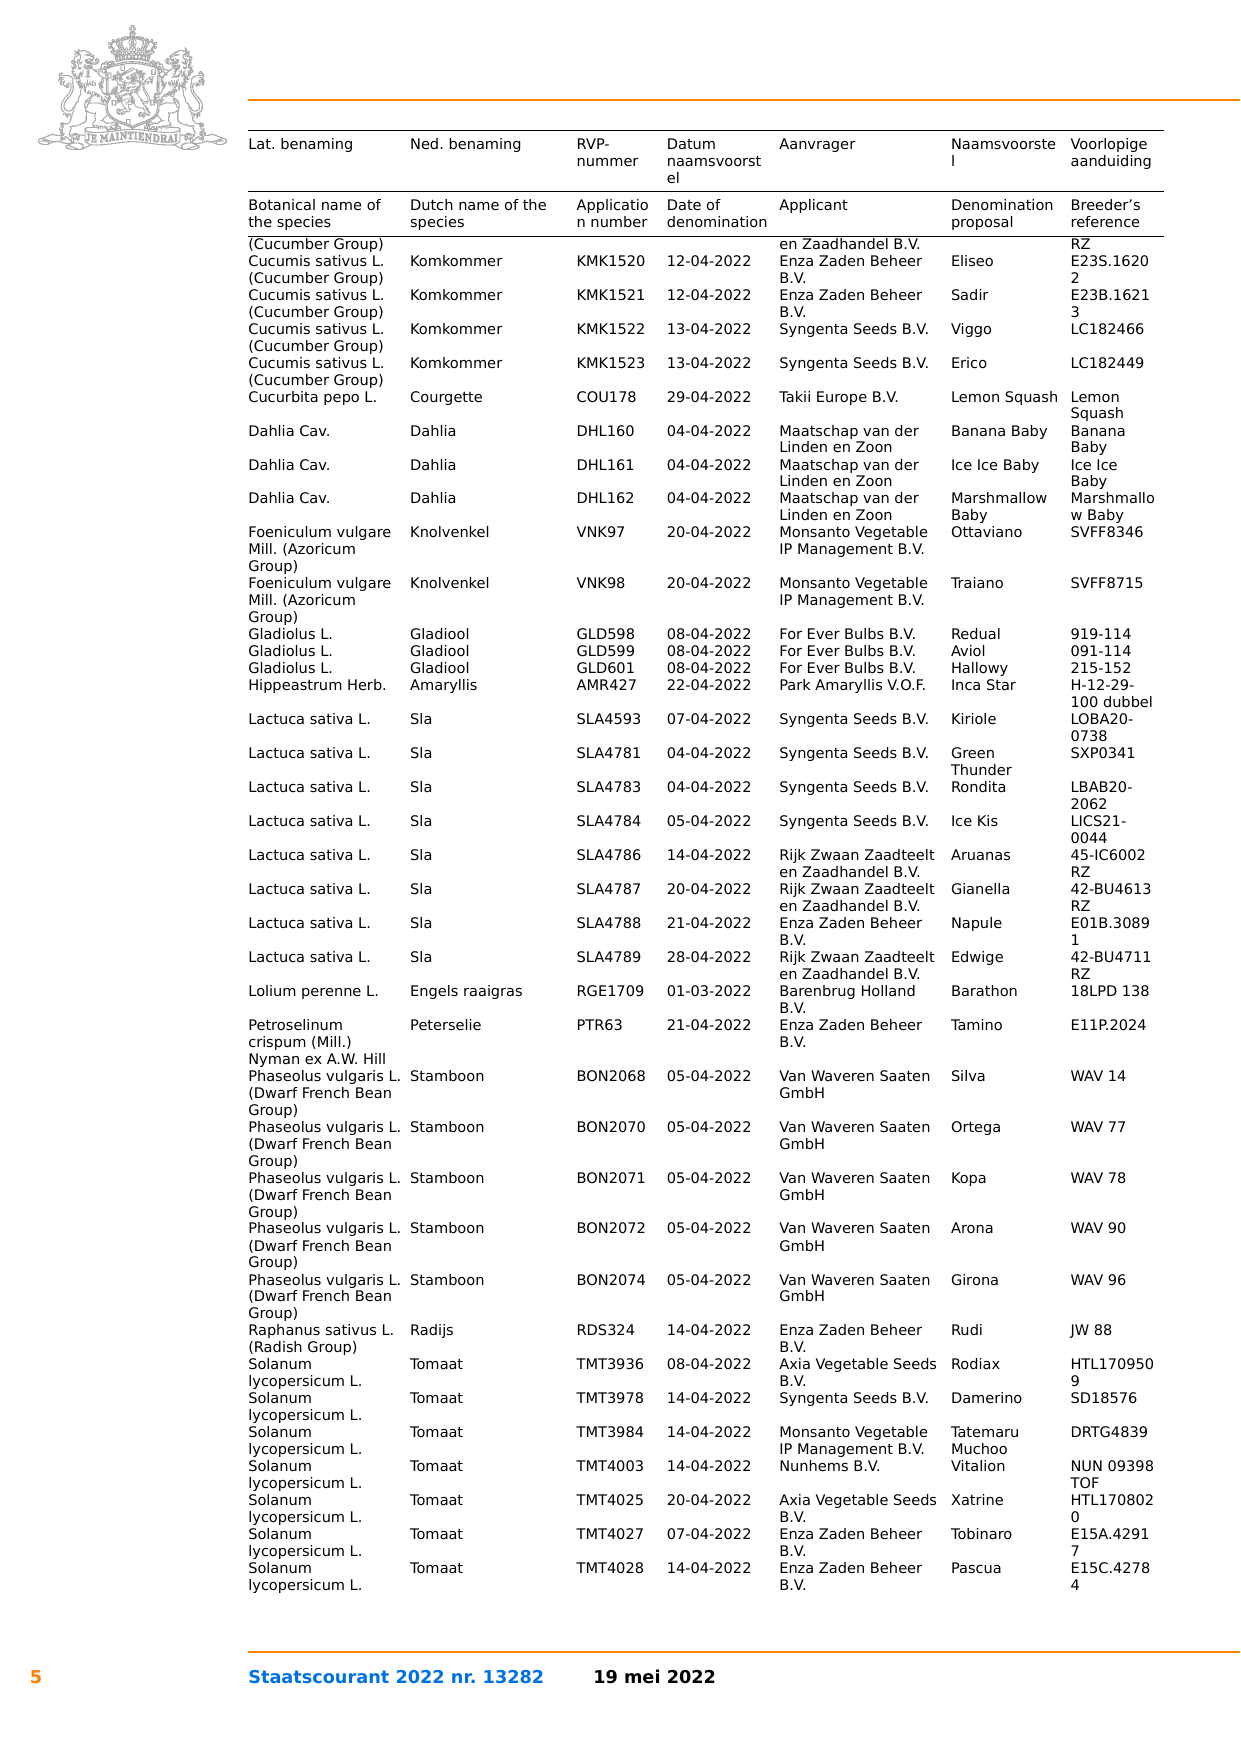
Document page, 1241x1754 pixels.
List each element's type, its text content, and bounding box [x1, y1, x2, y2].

table_cell Ice Kis [945, 813, 1064, 847]
table_cell Dahlia [404, 456, 570, 490]
table_header Voorlopige aanduiding [1065, 131, 1163, 191]
table_cell Nunhems B.V. [773, 1458, 945, 1492]
table_cell 20-04-2022 [661, 881, 773, 915]
table_cell DHL161 [570, 456, 661, 490]
table_cell WAV 78 [1065, 1170, 1163, 1220]
table_cell 28-04-2022 [661, 949, 773, 983]
table_cell 14-04-2022 [661, 1322, 773, 1356]
table_cell Girona [945, 1271, 1064, 1322]
table_header Aanvrager [773, 131, 945, 191]
table_cell Rudi [945, 1322, 1064, 1356]
table_cell BON2072 [570, 1220, 661, 1271]
table_cell Gladiolus L. [248, 660, 404, 677]
table_cell Lactuca sativa L. [248, 745, 404, 779]
table_cell TMT3978 [570, 1390, 661, 1424]
table_cell Marshmallow Baby [945, 490, 1064, 524]
table_cell Gladiool [404, 643, 570, 660]
table_cell Phaseolus vulgaris L. (Dwarf French Bean Group) [248, 1119, 404, 1169]
table_header Datum naamsvoorstel [661, 131, 773, 191]
table_cell TMT3936 [570, 1356, 661, 1390]
table_cell Gladiolus L. [248, 643, 404, 660]
table_cell Hippeastrum Herb. [248, 677, 404, 711]
table_cell Sla [404, 881, 570, 915]
table_cell Denomination proposal [945, 192, 1064, 236]
table_cell 20-04-2022 [661, 575, 773, 626]
table_cell 29-04-2022 [661, 389, 773, 422]
table_cell Lemon Squash [1065, 389, 1163, 422]
table_cell Petroselinum crispum (Mill.) Nyman ex A.W. Hill [248, 1017, 404, 1068]
table_cell Solanum lycopersicum L. [248, 1390, 404, 1424]
table_cell 14-04-2022 [661, 1424, 773, 1458]
table_cell 04-04-2022 [661, 456, 773, 490]
table_cell SLA4784 [570, 813, 661, 847]
table_cell 14-04-2022 [661, 1390, 773, 1424]
table_cell Enza Zaden Beheer B.V. [773, 915, 945, 949]
table_cell Van Waveren Saaten GmbH [773, 1170, 945, 1220]
table_cell (Cucumber Group) [248, 237, 404, 253]
table_cell Cucumis sativus L. (Cucumber Group) [248, 355, 404, 388]
table_cell Syngenta Seeds B.V. [773, 779, 945, 813]
table_cell TMT4028 [570, 1560, 661, 1594]
table_cell TMT4003 [570, 1458, 661, 1492]
table_cell Syngenta Seeds B.V. [773, 813, 945, 847]
table_cell Ice Ice Baby [1065, 456, 1163, 490]
table_cell 12-04-2022 [661, 287, 773, 321]
table_cell Enza Zaden Beheer B.V. [773, 287, 945, 321]
table_cell Van Waveren Saaten GmbH [773, 1271, 945, 1322]
table_cell Enza Zaden Beheer B.V. [773, 1322, 945, 1356]
table_cell 08-04-2022 [661, 1356, 773, 1390]
table_cell Cucurbita pepo L. [248, 389, 404, 422]
table_cell Banana Baby [1065, 423, 1163, 456]
table_cell Marshmallow Baby [1065, 490, 1163, 524]
table_cell SLA4593 [570, 711, 661, 745]
table_cell 20-04-2022 [661, 524, 773, 575]
table_cell [945, 237, 1064, 253]
table_cell Date of denomination [661, 192, 773, 236]
table_cell 215-152 [1065, 660, 1163, 677]
table_cell Gladiool [404, 626, 570, 643]
table_cell 42-BU4613 RZ [1065, 881, 1163, 915]
table_cell Xatrine [945, 1492, 1064, 1526]
table_cell Sadir [945, 287, 1064, 321]
table_cell E15A.42917 [1065, 1526, 1163, 1560]
table_cell 14-04-2022 [661, 847, 773, 881]
table_cell 13-04-2022 [661, 321, 773, 354]
table_cell Cucumis sativus L. (Cucumber Group) [248, 287, 404, 321]
table_cell RDS324 [570, 1322, 661, 1356]
table_cell Tomaat [404, 1560, 570, 1594]
table_cell VNK97 [570, 524, 661, 575]
table_cell Lactuca sativa L. [248, 711, 404, 745]
table_cell Stamboon [404, 1068, 570, 1118]
table_cell Tatemaru Muchoo [945, 1424, 1064, 1458]
table_cell 05-04-2022 [661, 1271, 773, 1322]
table_cell [661, 237, 773, 253]
table_cell 08-04-2022 [661, 643, 773, 660]
table_cell Park Amaryllis V.O.F. [773, 677, 945, 711]
table_cell SLA4787 [570, 881, 661, 915]
table_cell 14-04-2022 [661, 1560, 773, 1594]
table_cell Aviol [945, 643, 1064, 660]
table_cell Sla [404, 779, 570, 813]
table_cell GLD598 [570, 626, 661, 643]
table_cell Sla [404, 847, 570, 881]
table_cell SD18576 [1065, 1390, 1163, 1424]
table_cell H-12-29-100 dubbel [1065, 677, 1163, 711]
table_cell Dahlia [404, 490, 570, 524]
table_cell Silva [945, 1068, 1064, 1118]
table_cell Vitalion [945, 1458, 1064, 1492]
table_cell Peterselie [404, 1017, 570, 1068]
table_cell SVFF8715 [1065, 575, 1163, 626]
table_cell Gladiool [404, 660, 570, 677]
table_cell Enza Zaden Beheer B.V. [773, 253, 945, 287]
table_cell DRTG4839 [1065, 1424, 1163, 1458]
table_cell Gladiolus L. [248, 626, 404, 643]
table_cell COU178 [570, 389, 661, 422]
table_cell en Zaadhandel B.V. [773, 237, 945, 253]
table_cell Lemon Squash [945, 389, 1064, 422]
table_cell Courgette [404, 389, 570, 422]
table_cell Raphanus sativus L. (Radish Group) [248, 1322, 404, 1356]
table_cell Dahlia Cav. [248, 423, 404, 456]
table_cell Syngenta Seeds B.V. [773, 321, 945, 354]
table_header Lat. benaming [248, 131, 404, 191]
table_cell Komkommer [404, 287, 570, 321]
table_cell [404, 237, 570, 253]
table_cell [570, 237, 661, 253]
table_header Ned. benaming [404, 131, 570, 191]
table_cell Stamboon [404, 1170, 570, 1220]
table_cell 091-114 [1065, 643, 1163, 660]
table_cell Tomaat [404, 1492, 570, 1526]
table_cell 12-04-2022 [661, 253, 773, 287]
table_cell 05-04-2022 [661, 1119, 773, 1169]
table_cell Edwige [945, 949, 1064, 983]
table_cell BON2070 [570, 1119, 661, 1169]
table_cell Solanum lycopersicum L. [248, 1424, 404, 1458]
table_cell Enza Zaden Beheer B.V. [773, 1560, 945, 1594]
table_cell Solanum lycopersicum L. [248, 1356, 404, 1390]
table_cell GLD599 [570, 643, 661, 660]
table_cell 04-04-2022 [661, 779, 773, 813]
table_cell Sla [404, 813, 570, 847]
table_cell KMK1523 [570, 355, 661, 388]
table_cell Phaseolus vulgaris L. (Dwarf French Bean Group) [248, 1068, 404, 1118]
table_cell Cucumis sativus L. (Cucumber Group) [248, 321, 404, 354]
table_cell E11P.2024 [1065, 1017, 1163, 1068]
table_cell Aruanas [945, 847, 1064, 881]
table_cell DHL162 [570, 490, 661, 524]
table_cell 45-IC6002 RZ [1065, 847, 1163, 881]
table_cell Stamboon [404, 1271, 570, 1322]
table_cell Tamino [945, 1017, 1064, 1068]
table_cell Monsanto Vegetable IP Management B.V. [773, 1424, 945, 1458]
table_cell 07-04-2022 [661, 711, 773, 745]
table_cell Green Thunder [945, 745, 1064, 779]
table_cell SVFF8346 [1065, 524, 1163, 575]
table_header Naamsvoorstel [945, 131, 1064, 191]
table_cell KMK1520 [570, 253, 661, 287]
table_cell Barathon [945, 983, 1064, 1017]
table_cell Lactuca sativa L. [248, 881, 404, 915]
table_cell Erico [945, 355, 1064, 388]
table_cell 04-04-2022 [661, 423, 773, 456]
table_cell LOBA20-0738 [1065, 711, 1163, 745]
table_cell Rijk Zwaan Zaadteelt en Zaadhandel B.V. [773, 881, 945, 915]
table_cell Komkommer [404, 321, 570, 354]
table_cell Lactuca sativa L. [248, 813, 404, 847]
table_cell Axia Vegetable Seeds B.V. [773, 1356, 945, 1390]
table_cell Tomaat [404, 1458, 570, 1492]
table_cell 07-04-2022 [661, 1526, 773, 1560]
table_cell JW 88 [1065, 1322, 1163, 1356]
table_cell Dahlia Cav. [248, 490, 404, 524]
table_cell WAV 90 [1065, 1220, 1163, 1271]
table_cell Phaseolus vulgaris L. (Dwarf French Bean Group) [248, 1220, 404, 1271]
table_cell Lactuca sativa L. [248, 779, 404, 813]
table_cell Breeder’s reference [1065, 192, 1163, 236]
table_cell Foeniculum vulgare Mill. (Azoricum Group) [248, 575, 404, 626]
table_cell 22-04-2022 [661, 677, 773, 711]
table_cell Barenbrug Holland B.V. [773, 983, 945, 1017]
table_cell Tomaat [404, 1390, 570, 1424]
table_cell SLA4781 [570, 745, 661, 779]
table_cell Takii Europe B.V. [773, 389, 945, 422]
table_cell Lactuca sativa L. [248, 847, 404, 881]
table_cell Syngenta Seeds B.V. [773, 711, 945, 745]
table_cell Arona [945, 1220, 1064, 1271]
table_cell WAV 77 [1065, 1119, 1163, 1169]
table_cell Maatschap van der Linden en Zoon [773, 423, 945, 456]
table_cell Application number [570, 192, 661, 236]
table_cell 05-04-2022 [661, 1220, 773, 1271]
table_cell NUN 09398 TOF [1065, 1458, 1163, 1492]
table_cell Amaryllis [404, 677, 570, 711]
table_cell Kiriole [945, 711, 1064, 745]
table_cell Monsanto Vegetable IP Management B.V. [773, 524, 945, 575]
table_cell Kopa [945, 1170, 1064, 1220]
table_cell Cucumis sativus L. (Cucumber Group) [248, 253, 404, 287]
table_cell E15C.42784 [1065, 1560, 1163, 1594]
table_cell 13-04-2022 [661, 355, 773, 388]
table_cell Dutch name of the species [404, 192, 570, 236]
table_cell Monsanto Vegetable IP Management B.V. [773, 575, 945, 626]
table_cell Maatschap van der Linden en Zoon [773, 456, 945, 490]
table_cell 42-BU4711 RZ [1065, 949, 1163, 983]
table_cell 04-04-2022 [661, 490, 773, 524]
table_cell LC182466 [1065, 321, 1163, 354]
table_cell 04-04-2022 [661, 745, 773, 779]
table_cell AMR427 [570, 677, 661, 711]
table_cell 20-04-2022 [661, 1492, 773, 1526]
table_cell Hallowy [945, 660, 1064, 677]
table_cell Enza Zaden Beheer B.V. [773, 1526, 945, 1560]
table_cell Tomaat [404, 1356, 570, 1390]
table_cell Traiano [945, 575, 1064, 626]
table_cell LICS21-0044 [1065, 813, 1163, 847]
table_cell 21-04-2022 [661, 915, 773, 949]
table_cell SXP0341 [1065, 745, 1163, 779]
table_cell Rijk Zwaan Zaadteelt en Zaadhandel B.V. [773, 949, 945, 983]
table_cell BON2068 [570, 1068, 661, 1118]
table_cell Knolvenkel [404, 524, 570, 575]
table_cell Maatschap van der Linden en Zoon [773, 490, 945, 524]
table_cell Sla [404, 915, 570, 949]
table_cell Napule [945, 915, 1064, 949]
table_cell VNK98 [570, 575, 661, 626]
table_cell Tomaat [404, 1526, 570, 1560]
table_cell Stamboon [404, 1119, 570, 1169]
table_cell Gianella [945, 881, 1064, 915]
table_cell Rijk Zwaan Zaadteelt en Zaadhandel B.V. [773, 847, 945, 881]
table_cell 08-04-2022 [661, 626, 773, 643]
table_cell Rodiax [945, 1356, 1064, 1390]
table_cell Rondita [945, 779, 1064, 813]
table_cell Tobinaro [945, 1526, 1064, 1560]
table_cell HTL1709509 [1065, 1356, 1163, 1390]
table_cell Enza Zaden Beheer B.V. [773, 1017, 945, 1068]
table_cell Sla [404, 949, 570, 983]
table_cell LBAB20-2062 [1065, 779, 1163, 813]
table_cell GLD601 [570, 660, 661, 677]
table_cell Van Waveren Saaten GmbH [773, 1119, 945, 1169]
table_cell For Ever Bulbs B.V. [773, 660, 945, 677]
table_cell RZ [1065, 237, 1163, 253]
table_cell BON2074 [570, 1271, 661, 1322]
table_cell Solanum lycopersicum L. [248, 1526, 404, 1560]
table_cell Solanum lycopersicum L. [248, 1458, 404, 1492]
table_cell 05-04-2022 [661, 1170, 773, 1220]
table_cell WAV 96 [1065, 1271, 1163, 1322]
table_cell KMK1522 [570, 321, 661, 354]
table_cell Van Waveren Saaten GmbH [773, 1068, 945, 1118]
picture [38, 25, 227, 150]
table_cell Eliseo [945, 253, 1064, 287]
table_cell BON2071 [570, 1170, 661, 1220]
table_cell 14-04-2022 [661, 1458, 773, 1492]
table_cell Solanum lycopersicum L. [248, 1492, 404, 1526]
table_cell Botanical name of the species [248, 192, 404, 236]
table_cell HTL1708020 [1065, 1492, 1163, 1526]
table_cell Phaseolus vulgaris L. (Dwarf French Bean Group) [248, 1170, 404, 1220]
table_cell Inca Star [945, 677, 1064, 711]
table_cell SLA4789 [570, 949, 661, 983]
table_cell 01-03-2022 [661, 983, 773, 1017]
table_cell Komkommer [404, 253, 570, 287]
table_cell Knolvenkel [404, 575, 570, 626]
table_cell Stamboon [404, 1220, 570, 1271]
table_cell WAV 14 [1065, 1068, 1163, 1118]
table_cell Phaseolus vulgaris L. (Dwarf French Bean Group) [248, 1271, 404, 1322]
table_cell SLA4788 [570, 915, 661, 949]
table_cell LC182449 [1065, 355, 1163, 388]
table_cell Syngenta Seeds B.V. [773, 745, 945, 779]
table_cell E01B.30891 [1065, 915, 1163, 949]
table_cell Ottaviano [945, 524, 1064, 575]
table_cell Viggo [945, 321, 1064, 354]
table_cell Dahlia [404, 423, 570, 456]
table_cell Applicant [773, 192, 945, 236]
table_cell E23B.16213 [1065, 287, 1163, 321]
table_cell 21-04-2022 [661, 1017, 773, 1068]
table_cell 05-04-2022 [661, 813, 773, 847]
table_cell E23S.16202 [1065, 253, 1163, 287]
table_cell Van Waveren Saaten GmbH [773, 1220, 945, 1271]
table_cell Foeniculum vulgare Mill. (Azoricum Group) [248, 524, 404, 575]
table_cell Damerino [945, 1390, 1064, 1424]
table_cell 18LPD 138 [1065, 983, 1163, 1017]
table_cell 08-04-2022 [661, 660, 773, 677]
table_cell Redual [945, 626, 1064, 643]
table_cell Tomaat [404, 1424, 570, 1458]
table_cell Ice Ice Baby [945, 456, 1064, 490]
table_cell Lactuca sativa L. [248, 949, 404, 983]
table_cell Engels raaigras [404, 983, 570, 1017]
table_cell For Ever Bulbs B.V. [773, 626, 945, 643]
table_cell Lactuca sativa L. [248, 915, 404, 949]
table_cell Komkommer [404, 355, 570, 388]
table_cell Dahlia Cav. [248, 456, 404, 490]
table_cell Pascua [945, 1560, 1064, 1594]
table_cell 05-04-2022 [661, 1068, 773, 1118]
table_cell TMT3984 [570, 1424, 661, 1458]
table_cell Radijs [404, 1322, 570, 1356]
table_cell Banana Baby [945, 423, 1064, 456]
table_cell SLA4783 [570, 779, 661, 813]
table_cell 919-114 [1065, 626, 1163, 643]
table_cell Sla [404, 711, 570, 745]
table_cell Solanum lycopersicum L. [248, 1560, 404, 1594]
table_cell TMT4025 [570, 1492, 661, 1526]
table_cell PTR63 [570, 1017, 661, 1068]
table_cell For Ever Bulbs B.V. [773, 643, 945, 660]
table_cell Sla [404, 745, 570, 779]
table_cell DHL160 [570, 423, 661, 456]
table_header RVP-nummer [570, 131, 661, 191]
table_cell Lolium perenne L. [248, 983, 404, 1017]
table_cell Ortega [945, 1119, 1064, 1169]
table_cell RGE1709 [570, 983, 661, 1017]
table_cell Syngenta Seeds B.V. [773, 355, 945, 388]
table_cell Syngenta Seeds B.V. [773, 1390, 945, 1424]
table_cell SLA4786 [570, 847, 661, 881]
table_cell Axia Vegetable Seeds B.V. [773, 1492, 945, 1526]
table_cell KMK1521 [570, 287, 661, 321]
table_cell TMT4027 [570, 1526, 661, 1560]
